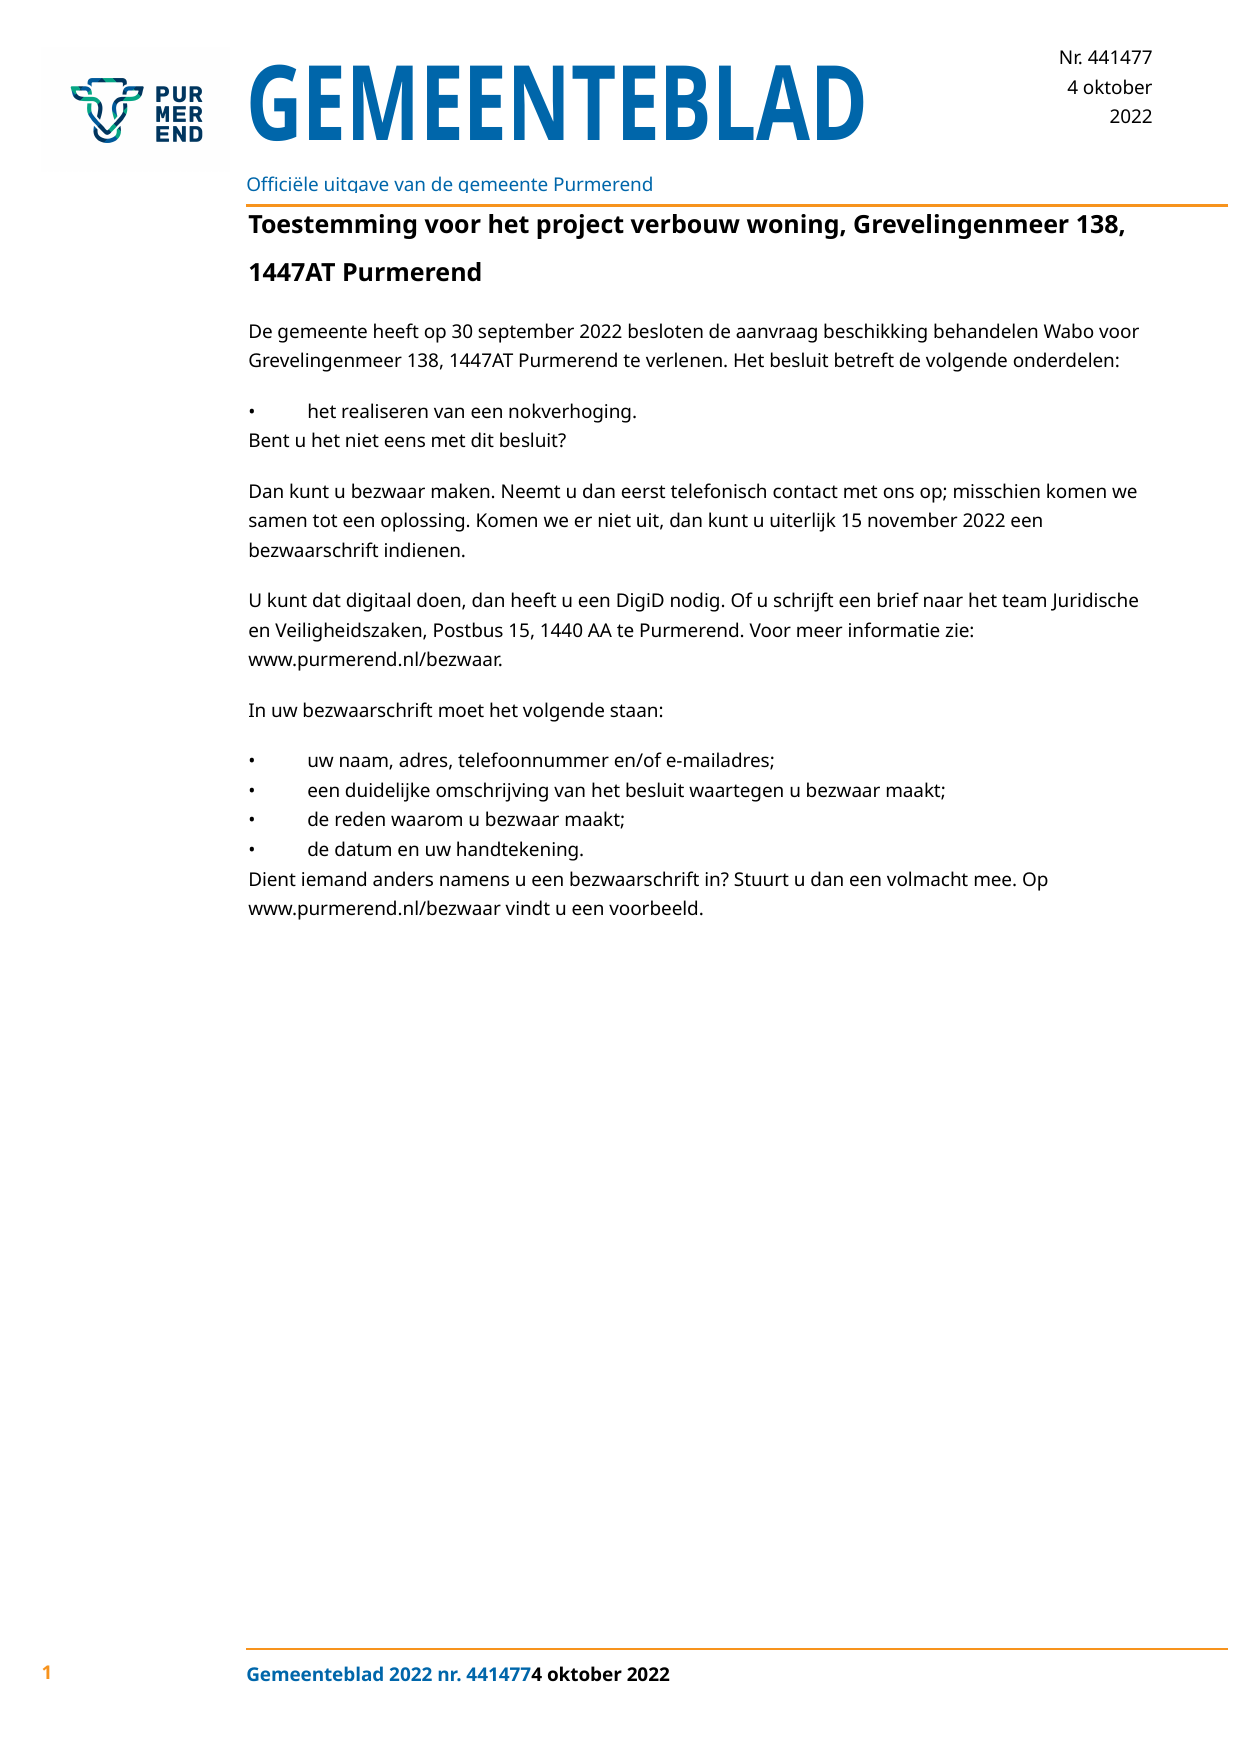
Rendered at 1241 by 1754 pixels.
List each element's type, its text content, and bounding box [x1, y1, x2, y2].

list de reden waarom u bezwaar maakt; [248, 807, 1152, 832]
text Toestemming voor het project verbouw woning, Grevelingenmeer 138, 1447AT Purmerend [248, 207, 1152, 288]
list een duidelijke omschrijving van het besluit waartegen u bezwaar maakt; [248, 777, 1152, 803]
list uw naam, adres, telefoonnummer en/of e-mailadres; [248, 747, 1152, 773]
list het realiseren van een nokverhoging. [248, 398, 1152, 424]
picture [41, 47, 231, 172]
list de datum en uw handtekening. [248, 836, 1152, 862]
text U kunt dat digitaal doen, dan heeft u een DigiD nodig. Of u schrijft een brief naar het team Juridische en Veiligheidszaken, Postbus 15, 1440 AA te Purmerend. Voor meer informatie zie: www.purmerend.nl/bezwaar. [248, 587, 1152, 672]
text De gemeente heeft op 30 september 2022 besloten de aanvraag beschikking behandelen Wabo voor Grevelingenmeer 138, 1447AT Purmerend te verlenen. Het besluit betreft de volgende onderdelen: [248, 318, 1152, 373]
text In uw bezwaarschrift moet het volgende staan: [248, 697, 1152, 723]
text Dan kunt u bezwaar maken. Neemt u dan eerst telefonisch contact met ons op; misschien komen we samen tot een oplossing. Komen we er niet uit, dan kunt u uiterlijk 15 november 2022 een bezwaarschrift indienen. [248, 478, 1152, 563]
text Bent u het niet eens met dit besluit? [248, 427, 1152, 453]
text Dient iemand anders namens u een bezwaarschrift in? Stuurt u dan een volmacht mee. Op www.purmerend.nl/bezwaar vindt u een voorbeeld. [248, 866, 1152, 921]
